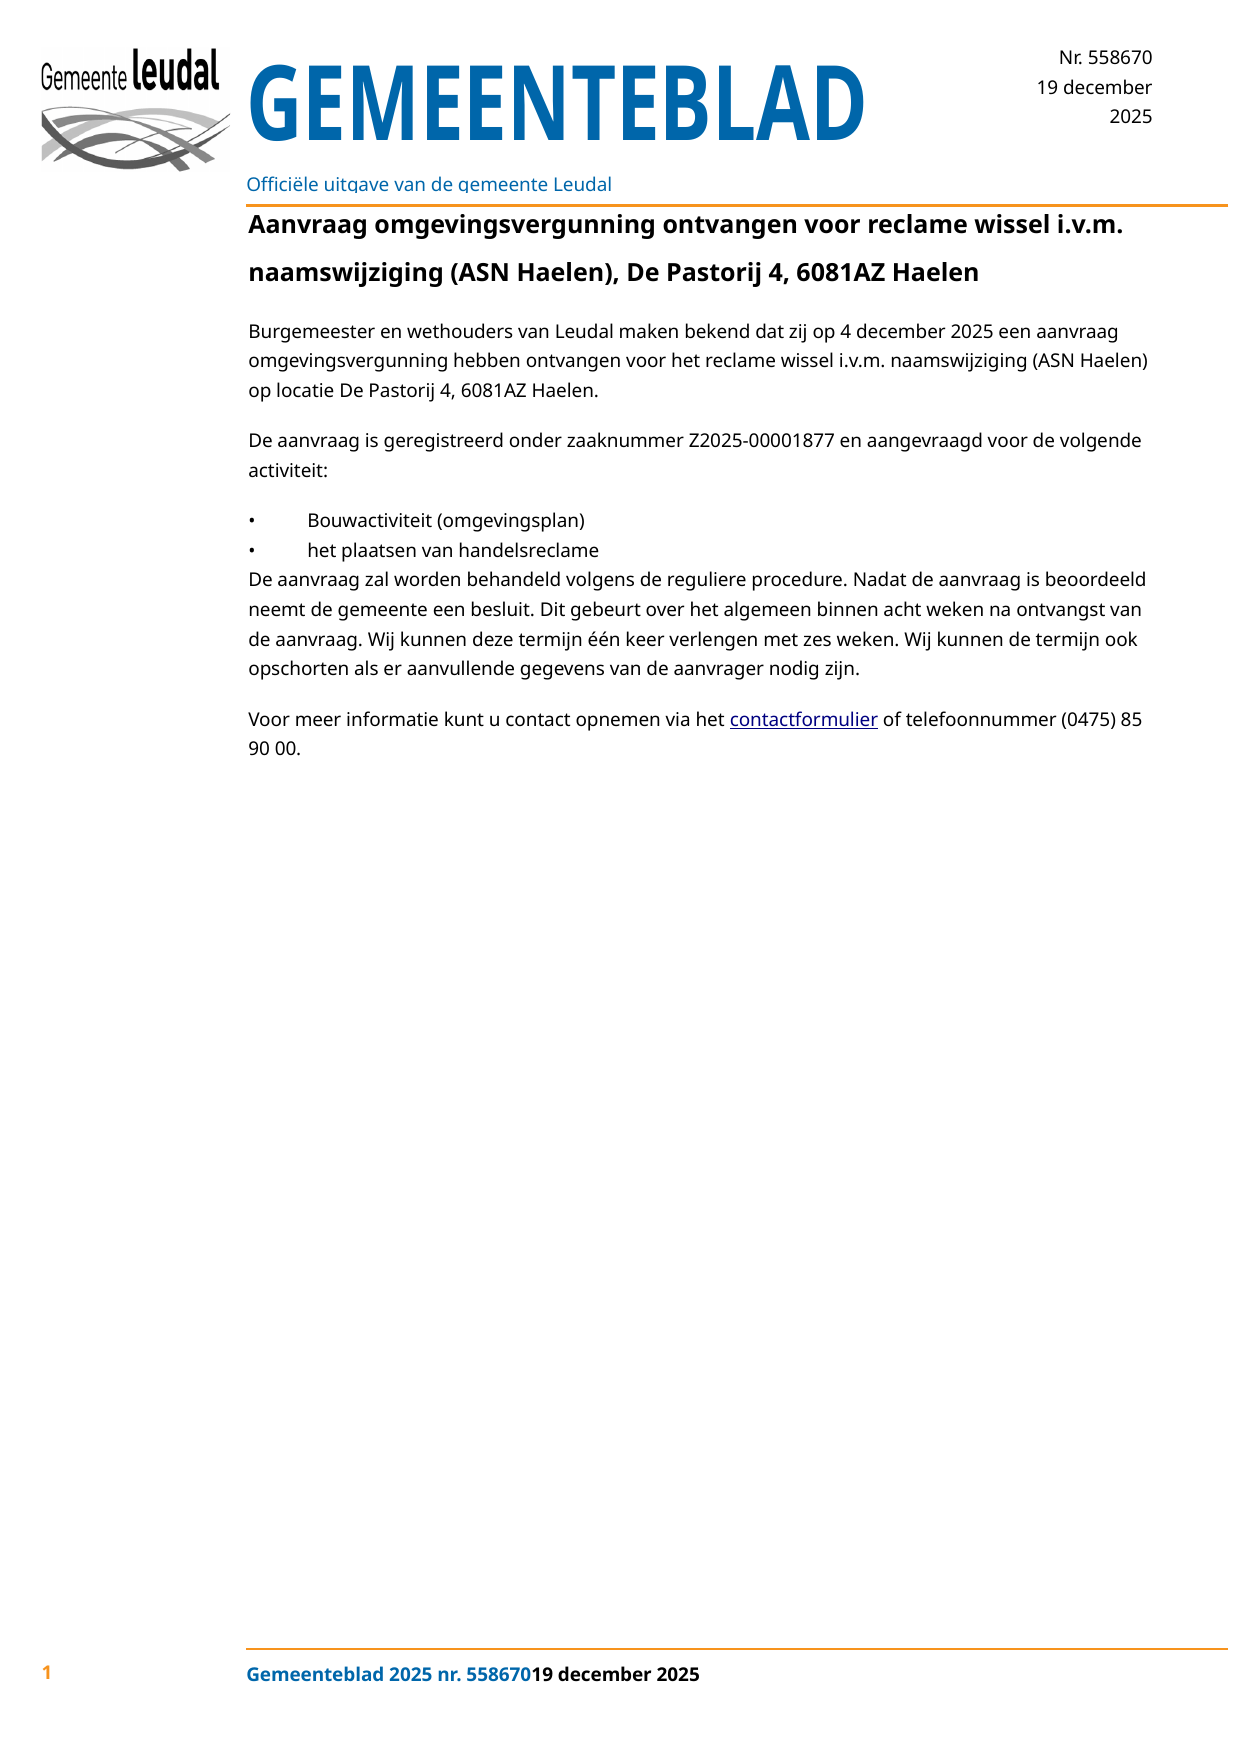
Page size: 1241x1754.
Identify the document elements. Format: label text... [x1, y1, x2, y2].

picture [41, 47, 231, 172]
text Voor meer informatie kunt u contact opnemen via het contactformulier of telefoonnummer (0475) 85 90 00. [248, 706, 1152, 761]
text De aanvraag is geregistreerd onder zaaknummer Z2025-00001877 en aangevraagd voor de volgende activiteit: [248, 427, 1152, 483]
list het plaatsen van handelsreclame [248, 537, 1152, 563]
list Bouwactiviteit (omgevingsplan) [248, 507, 1152, 533]
text Aanvraag omgevingsvergunning ontvangen voor reclame wissel i.v.m. naamswijziging (ASN Haelen), De Pastorij 4, 6081AZ Haelen [248, 207, 1152, 288]
text De aanvraag zal worden behandeld volgens de reguliere procedure. Nadat de aanvraag is beoordeeld neemt de gemeente een besluit. Dit gebeurt over het algemeen binnen acht weken na ontvangst van de aanvraag. Wij kunnen deze termijn één keer verlengen met zes weken. Wij kunnen de termijn ook opschorten als er aanvullende gegevens van de aanvrager nodig zijn. [248, 567, 1152, 681]
text Burgemeester en wethouders van Leudal maken bekend dat zij op 4 december 2025 een aanvraag omgevingsvergunning hebben ontvangen voor het reclame wissel i.v.m. naamswijziging (ASN Haelen) op locatie De Pastorij 4, 6081AZ Haelen. [248, 318, 1152, 403]
